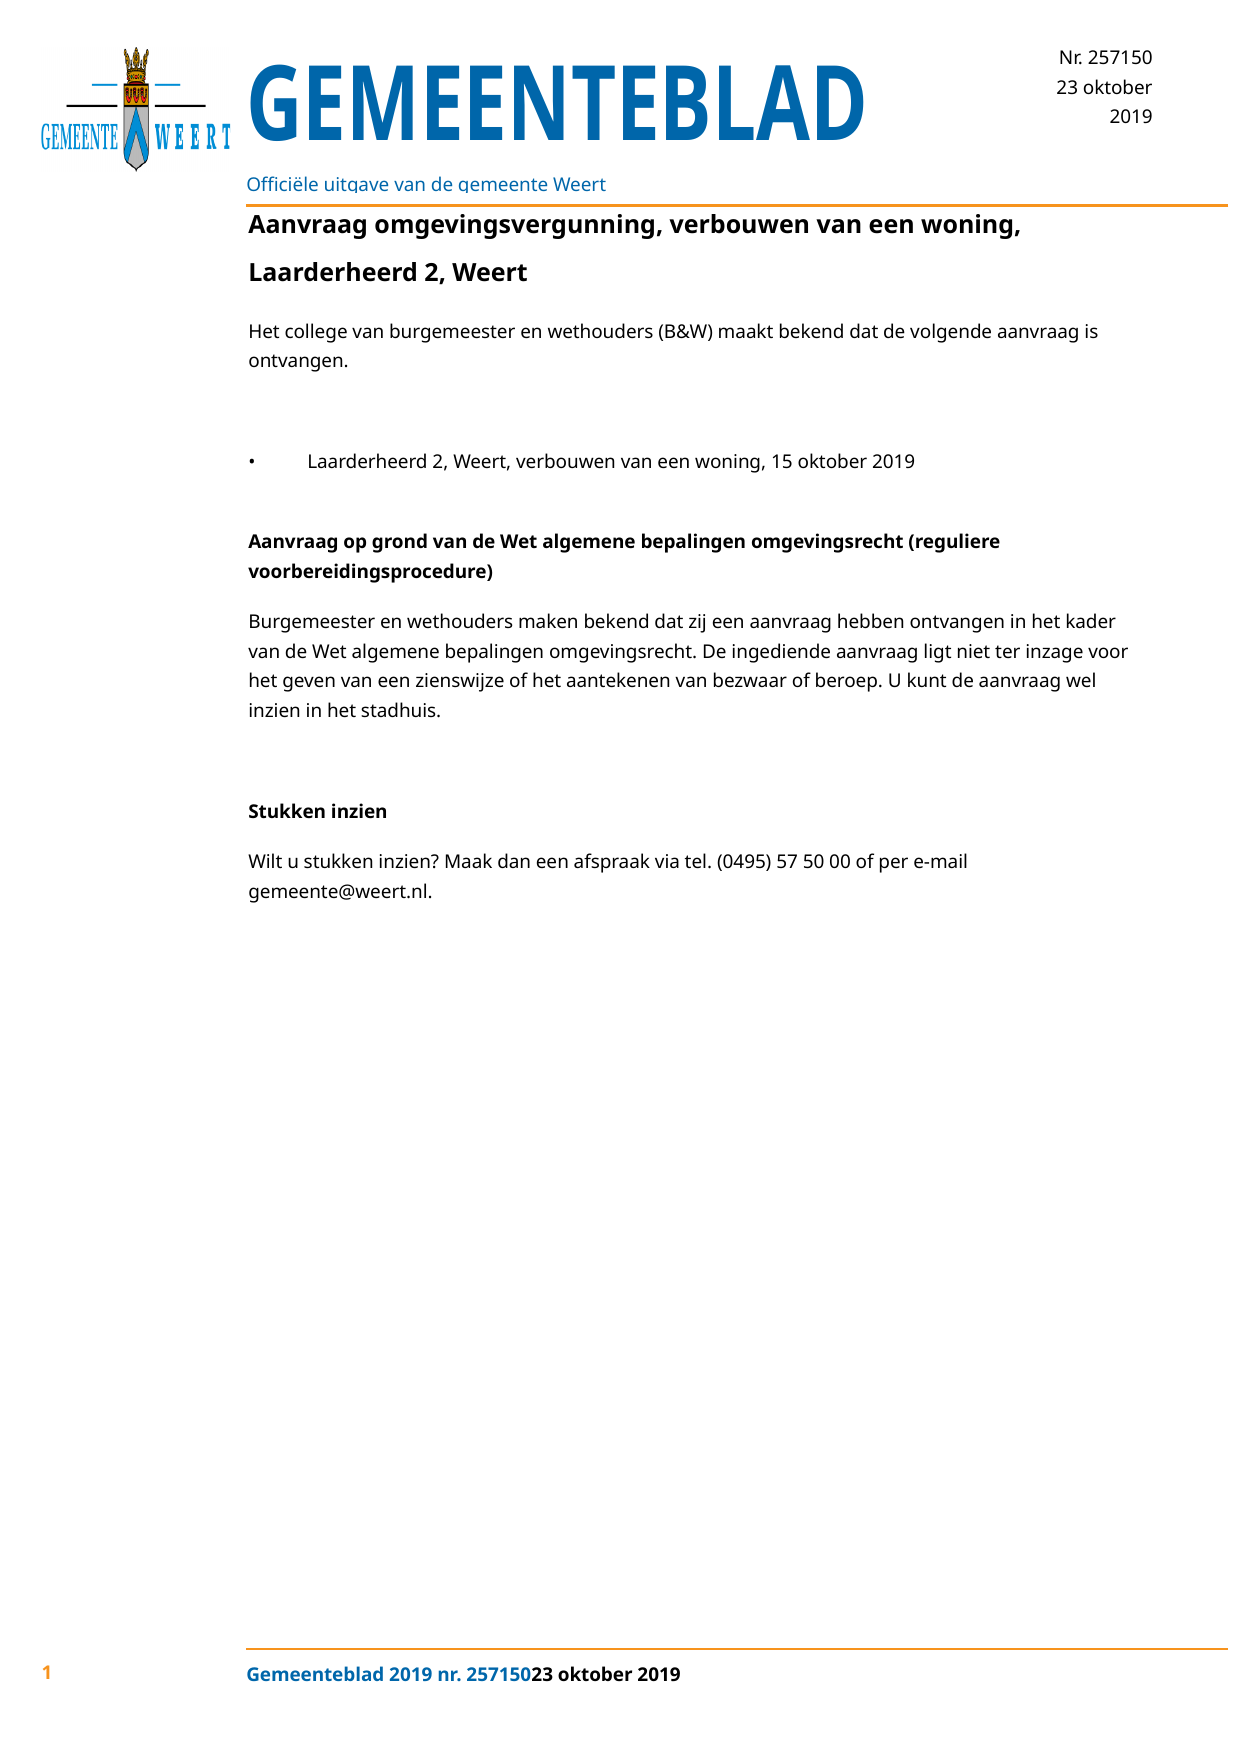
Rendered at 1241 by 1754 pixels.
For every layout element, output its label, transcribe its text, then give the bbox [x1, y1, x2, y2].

picture [41, 47, 231, 172]
text Het college van burgemeester en wethouders (B&W) maakt bekend dat de volgende aanvraag is ontvangen. [248, 318, 1152, 373]
list Laarderheerd 2, Weert, verbouwen van een woning, 15 oktober 2019 [248, 448, 1152, 474]
text Aanvraag op grond van de Wet algemene bepalingen omgevingsrecht (reguliere voorbereidingsprocedure) [248, 528, 1152, 584]
text Aanvraag omgevingsvergunning, verbouwen van een woning, Laarderheerd 2, Weert [248, 207, 1152, 288]
text Stukken inzien [248, 798, 1152, 824]
text Burgemeester en wethouders maken bekend dat zij een aanvraag hebben ontvangen in het kader van de Wet algemene bepalingen omgevingsrecht. De ingediende aanvraag ligt niet ter inzage voor het geven van een zienswijze of het aantekenen van bezwaar of beroep. U kunt de aanvraag wel inzien in het stadhuis. [248, 608, 1152, 723]
text Wilt u stukken inzien? Maak dan een afspraak via tel. (0495) 57 50 00 of per e-mail gemeente@weert.nl. [248, 848, 1152, 904]
